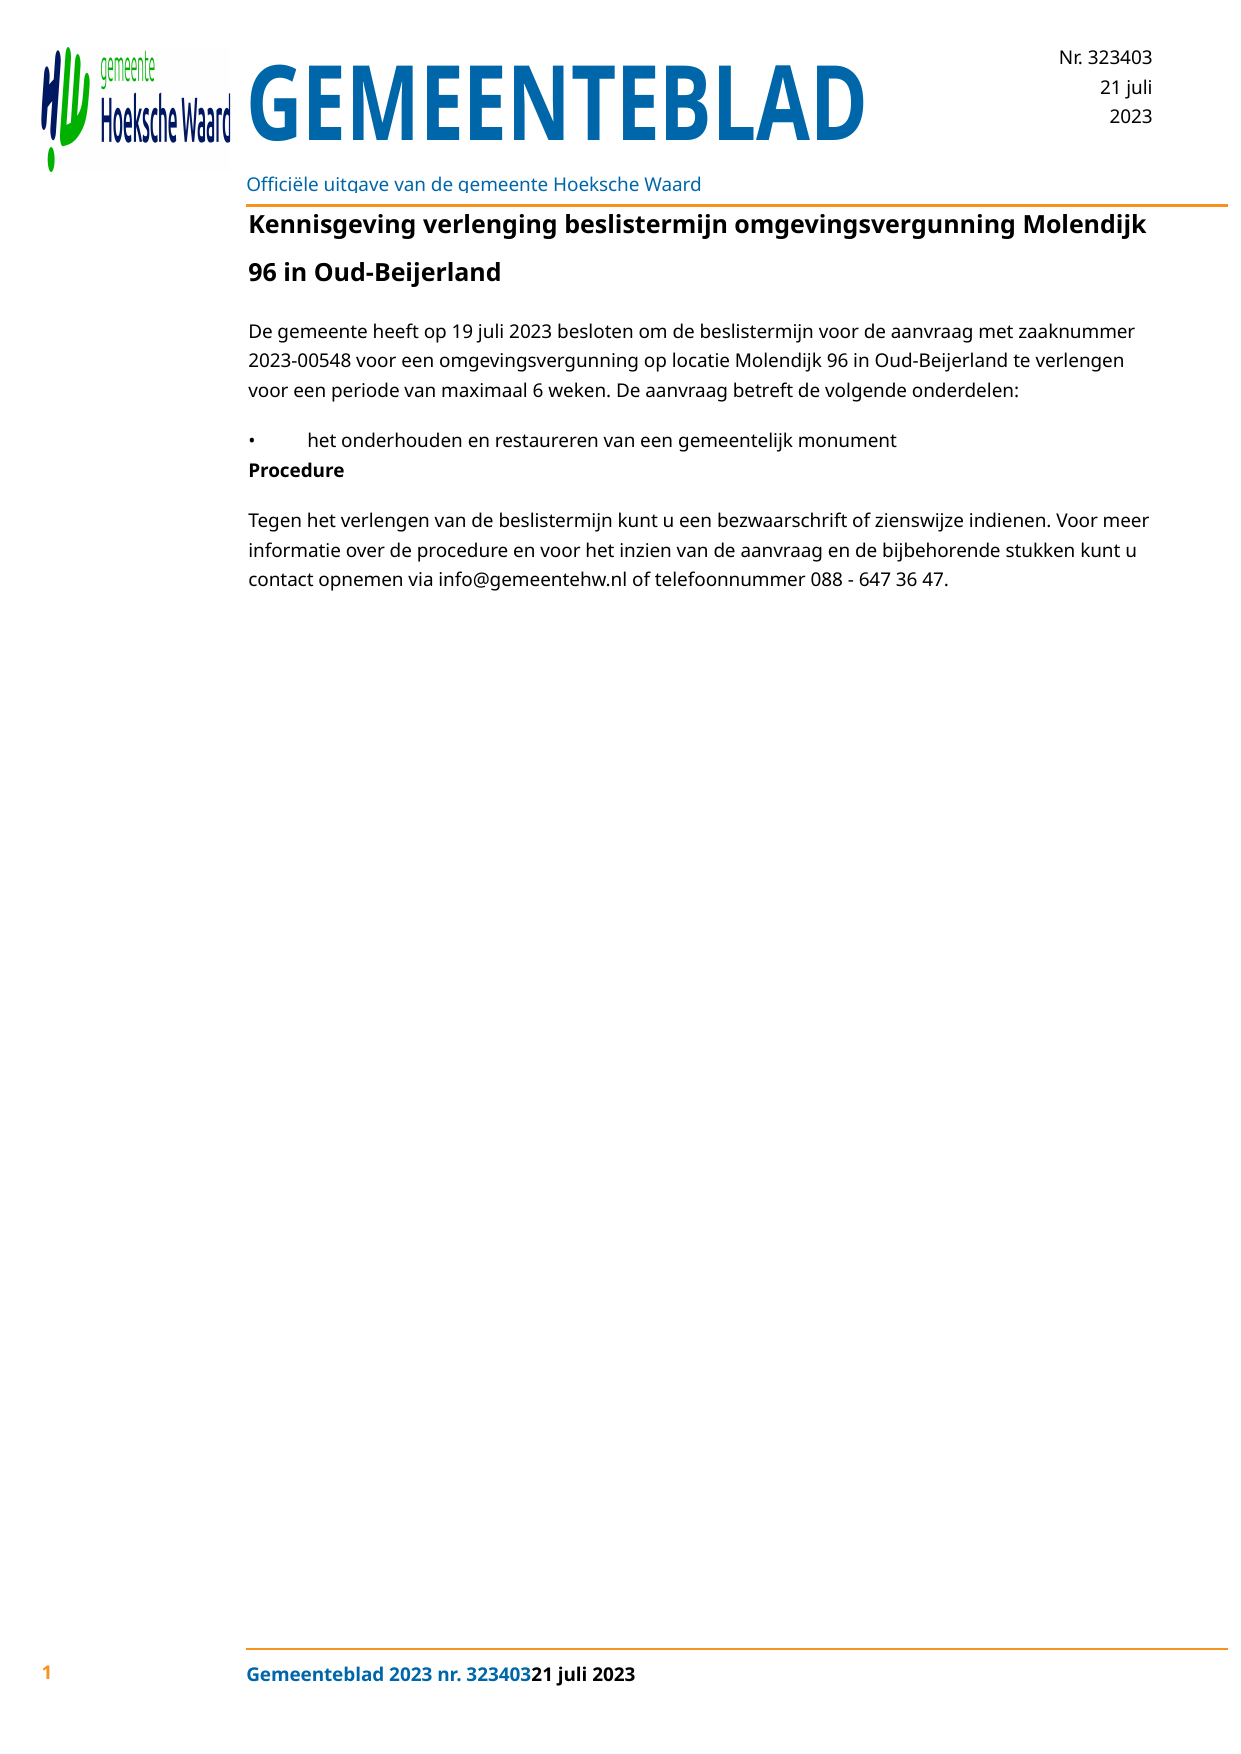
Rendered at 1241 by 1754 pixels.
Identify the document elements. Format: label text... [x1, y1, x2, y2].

picture [41, 47, 231, 172]
list het onderhouden en restaureren van een gemeentelijk monument [248, 427, 1152, 453]
text Procedure [248, 457, 1152, 483]
text De gemeente heeft op 19 juli 2023 besloten om de beslistermijn voor de aanvraag met zaaknummer 2023-00548 voor een omgevingsvergunning op locatie Molendijk 96 in Oud-Beijerland te verlengen voor een periode van maximaal 6 weken. De aanvraag betreft de volgende onderdelen: [248, 318, 1152, 403]
text Kennisgeving verlenging beslistermijn omgevingsvergunning Molendijk 96 in Oud-Beijerland [248, 207, 1152, 288]
text Tegen het verlengen van de beslistermijn kunt u een bezwaarschrift of zienswijze indienen. Voor meer informatie over de procedure en voor het inzien van de aanvraag en de bijbehorende stukken kunt u contact opnemen via info@gemeentehw.nl of telefoonnummer 088 - 647 36 47. [248, 507, 1152, 592]
